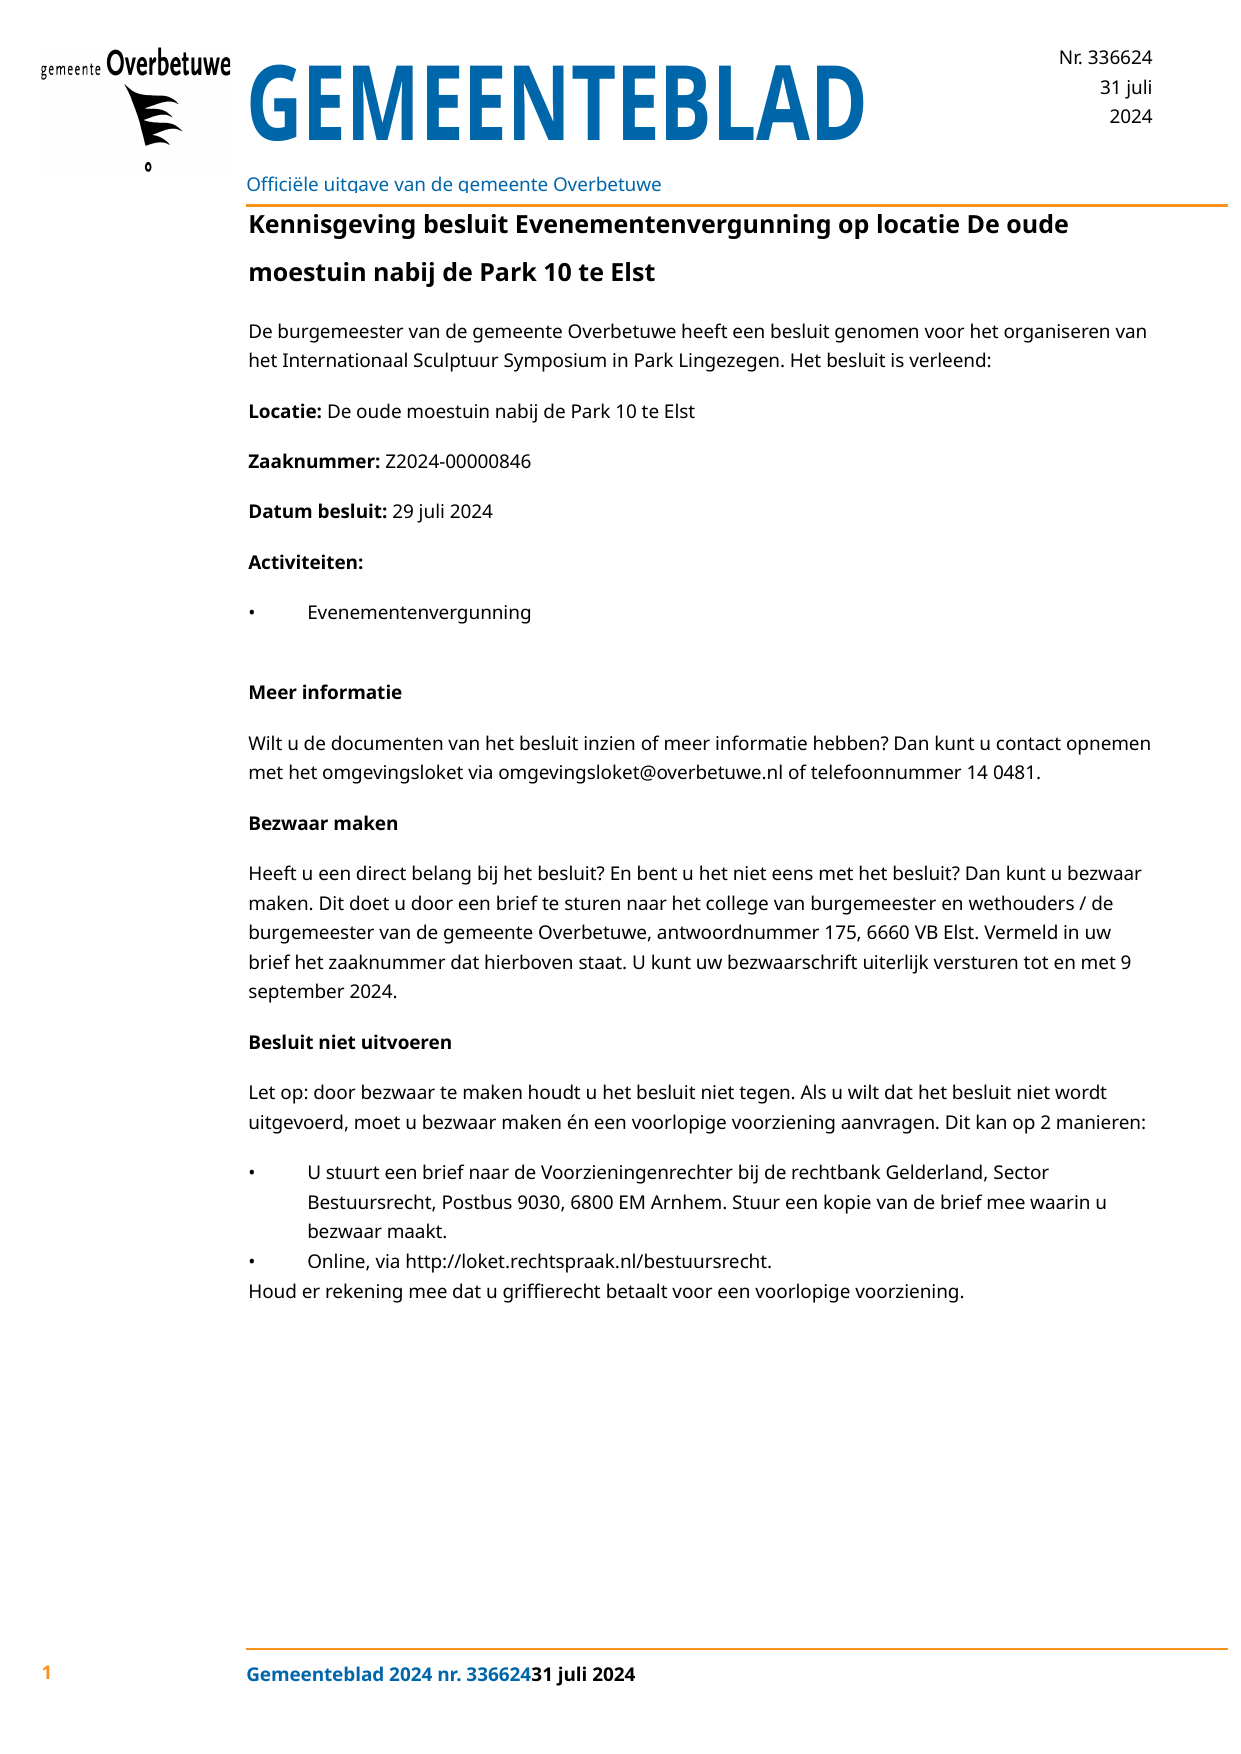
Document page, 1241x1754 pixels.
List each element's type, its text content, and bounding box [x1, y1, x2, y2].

picture [41, 47, 231, 172]
text Zaaknummer: Z2024-00000846 [248, 448, 1152, 474]
text Kennisgeving besluit Evenementenvergunning op locatie De oude moestuin nabij de Park 10 te Elst [248, 207, 1152, 288]
text Datum besluit: 29 juli 2024 [248, 499, 1152, 524]
list Evenementenvergunning [248, 599, 1152, 625]
list Online, via http://loket.rechtspraak.nl/bestuursrecht. [248, 1248, 1152, 1274]
text De burgemeester van de gemeente Overbetuwe heeft een besluit genomen voor het organiseren van het Internationaal Sculptuur Symposium in Park Lingezegen. Het besluit is verleend: [248, 318, 1152, 373]
text Heeft u een direct belang bij het besluit? En bent u het niet eens met het besluit? Dan kunt u bezwaar maken. Dit doet u door een brief te sturen naar het college van burgemeester en wethouders / de burgemeester van de gemeente Overbetuwe, antwoordnummer 175, 6660 VB Elst. Vermeld in uw brief het zaaknummer dat hierboven staat. U kunt uw bezwaarschrift uiterlijk versturen tot en met 9 september 2024. [248, 860, 1152, 1004]
text Bezwaar maken [248, 810, 1152, 836]
text Houd er rekening mee dat u griffierecht betaalt voor een voorlopige voorziening. [248, 1278, 1152, 1304]
text Meer informatie [248, 679, 1152, 705]
list U stuurt een brief naar de Voorzieningenrechter bij de rechtbank Gelderland, Sector Bestuursrecht, Postbus 9030, 6800 EM Arnhem. Stuur een kopie van de brief mee waarin u bezwaar maakt. [248, 1159, 1152, 1244]
text Wilt u de documenten van het besluit inzien of meer informatie hebben? Dan kunt u contact opnemen met het omgevingsloket via omgevingsloket@overbetuwe.nl of telefoonnummer 14 0481. [248, 730, 1152, 785]
text Activiteiten: [248, 549, 1152, 575]
text Besluit niet uitvoeren [248, 1029, 1152, 1055]
text Locatie: De oude moestuin nabij de Park 10 te Elst [248, 398, 1152, 424]
text Let op: door bezwaar te maken houdt u het besluit niet tegen. Als u wilt dat het besluit niet wordt uitgevoerd, moet u bezwaar maken én een voorlopige voorziening aanvragen. Dit kan op 2 manieren: [248, 1079, 1152, 1135]
